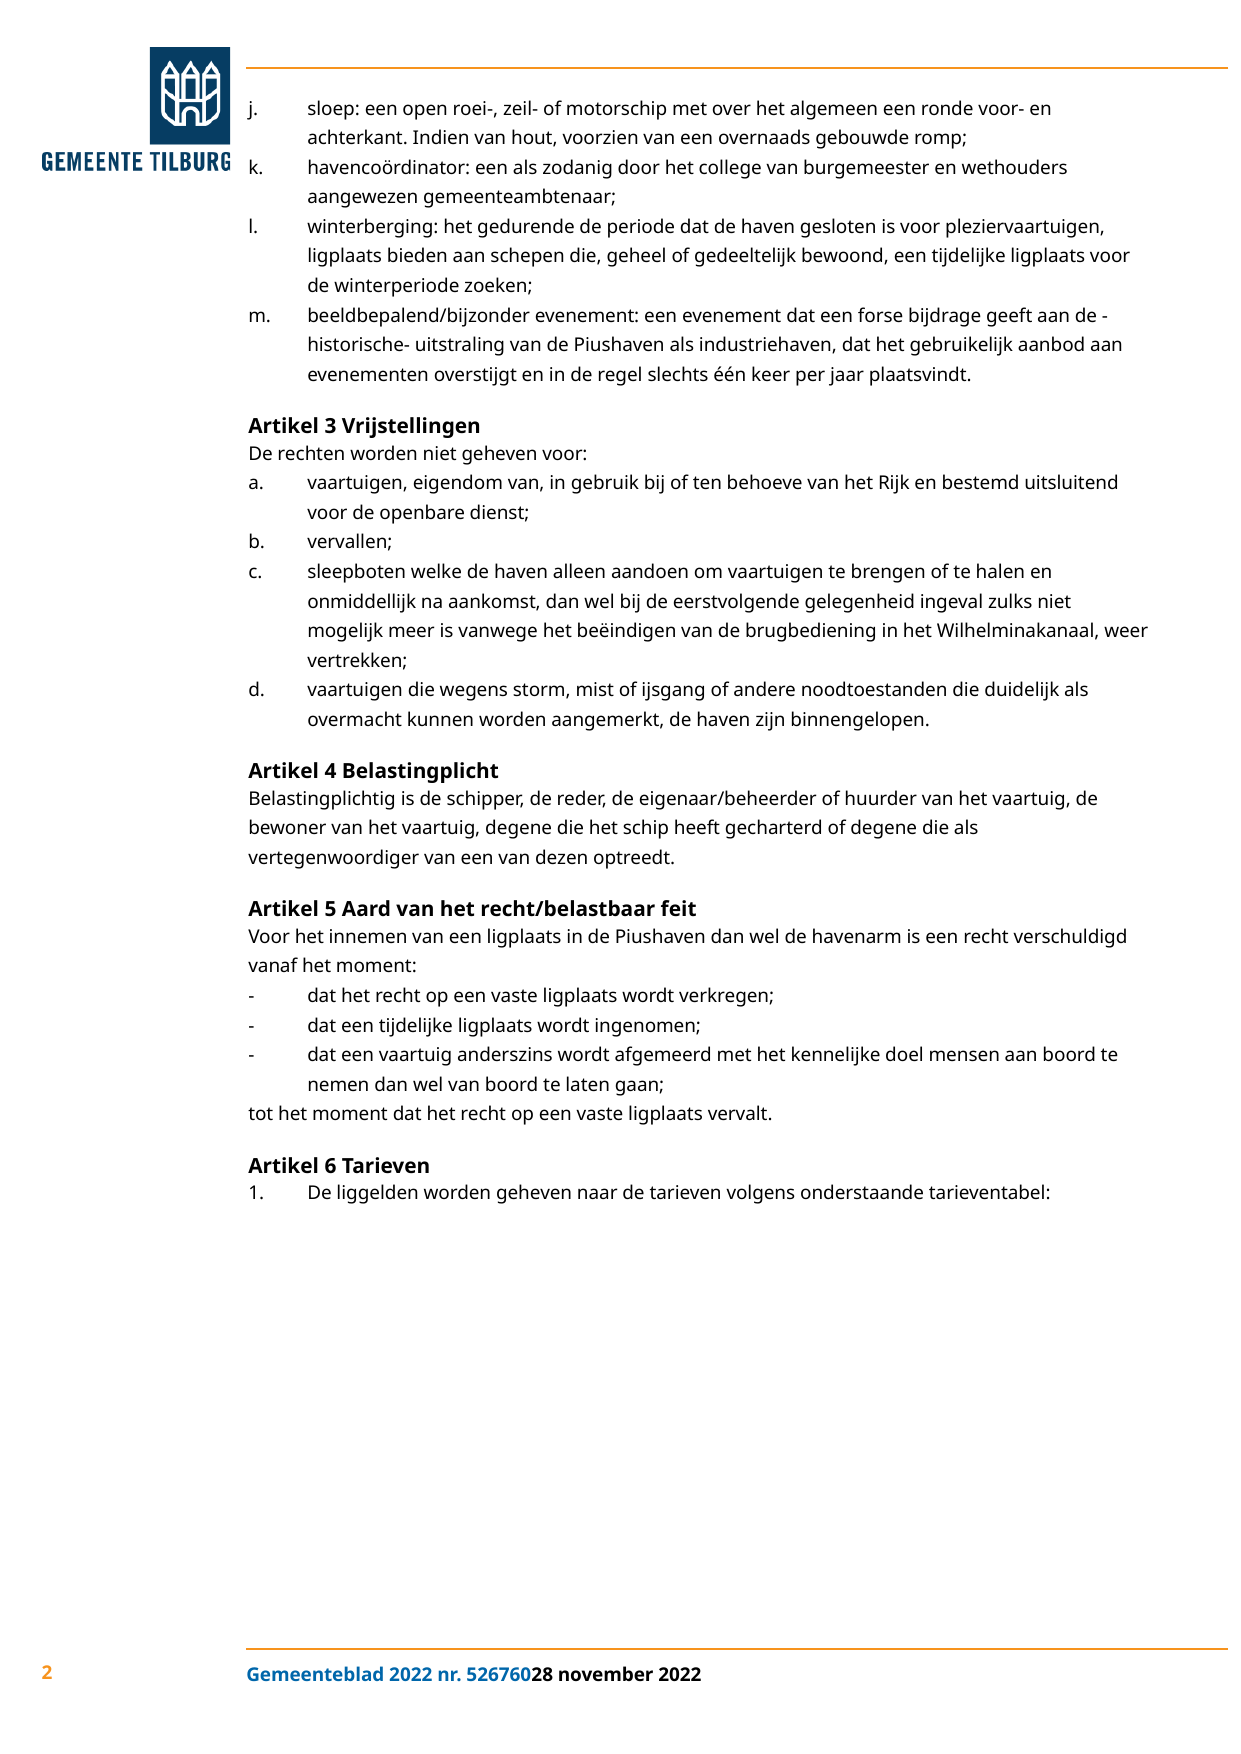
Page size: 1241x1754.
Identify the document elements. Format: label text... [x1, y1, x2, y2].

list winterberging: het gedurende de periode dat de haven gesloten is voor pleziervaartuigen, ligplaats bieden aan schepen die, geheel of gedeeltelijk bewoond, een tijdelijke ligplaats voor de winterperiode zoeken; [248, 213, 1152, 298]
text Artikel 3 Vrijstellingen [248, 411, 1152, 440]
list beeldbepalend/bijzonder evenement: een evenement dat een forse bijdrage geeft aan de -historische- uitstraling van de Piushaven als industriehaven, dat het gebruikelijk aanbod aan evenementen overstijgt en in de regel slechts één keer per jaar plaatsvindt. [248, 302, 1152, 387]
text Voor het innemen van een ligplaats in de Piushaven dan wel de havenarm is een recht verschuldigd vanaf het moment: [248, 923, 1152, 978]
list havencoördinator: een als zodanig door het college van burgemeester en wethouders aangewezen gemeenteambtenaar; [248, 154, 1152, 209]
text Artikel 6 Tarieven [248, 1151, 1152, 1179]
list vaartuigen die wegens storm, mist of ijsgang of andere noodtoestanden die duidelijk als overmacht kunnen worden aangemerkt, de haven zijn binnengelopen. [248, 677, 1152, 732]
list sloep: een open roei-, zeil- of motorschip met over het algemeen een ronde voor- en achterkant. Indien van hout, voorzien van een overnaads gebouwde romp; [248, 95, 1152, 150]
list vervallen; [248, 529, 1152, 554]
list dat het recht op een vaste ligplaats wordt verkregen; [248, 982, 1152, 1008]
list vaartuigen, eigendom van, in gebruik bij of ten behoeve van het Rijk en bestemd uitsluitend voor de openbare dienst; [248, 469, 1152, 525]
text Artikel 4 Belastingplicht [248, 757, 1152, 785]
text Belastingplichtig is de schipper, de reder, de eigenaar/beheerder of huurder van het vaartuig, de bewoner van het vaartuig, degene die het schip heeft gecharterd of degene die als vertegenwoordiger van een van dezen optreedt. [248, 785, 1152, 870]
text Artikel 5 Aard van het recht/belastbaar feit [248, 894, 1152, 923]
list De liggelden worden geheven naar de tarieven volgens onderstaande tarieventabel: [248, 1179, 1152, 1205]
list dat een tijdelijke ligplaats wordt ingenomen; [248, 1012, 1152, 1037]
text tot het moment dat het recht op een vaste ligplaats vervalt. [248, 1101, 1152, 1126]
list dat een vaartuig anderszins wordt afgemeerd met het kennelijke doel mensen aan boord te nemen dan wel van boord te laten gaan; [248, 1041, 1152, 1097]
picture [41, 47, 231, 172]
text De rechten worden niet geheven voor: [248, 440, 1152, 466]
list sleepboten welke de haven alleen aandoen om vaartuigen te brengen of te halen en onmiddellijk na aankomst, dan wel bij de eerstvolgende gelegenheid ingeval zulks niet mogelijk meer is vanwege het beëindigen van de brugbediening in het Wilhelminakanaal, weer vertrekken; [248, 558, 1152, 673]
